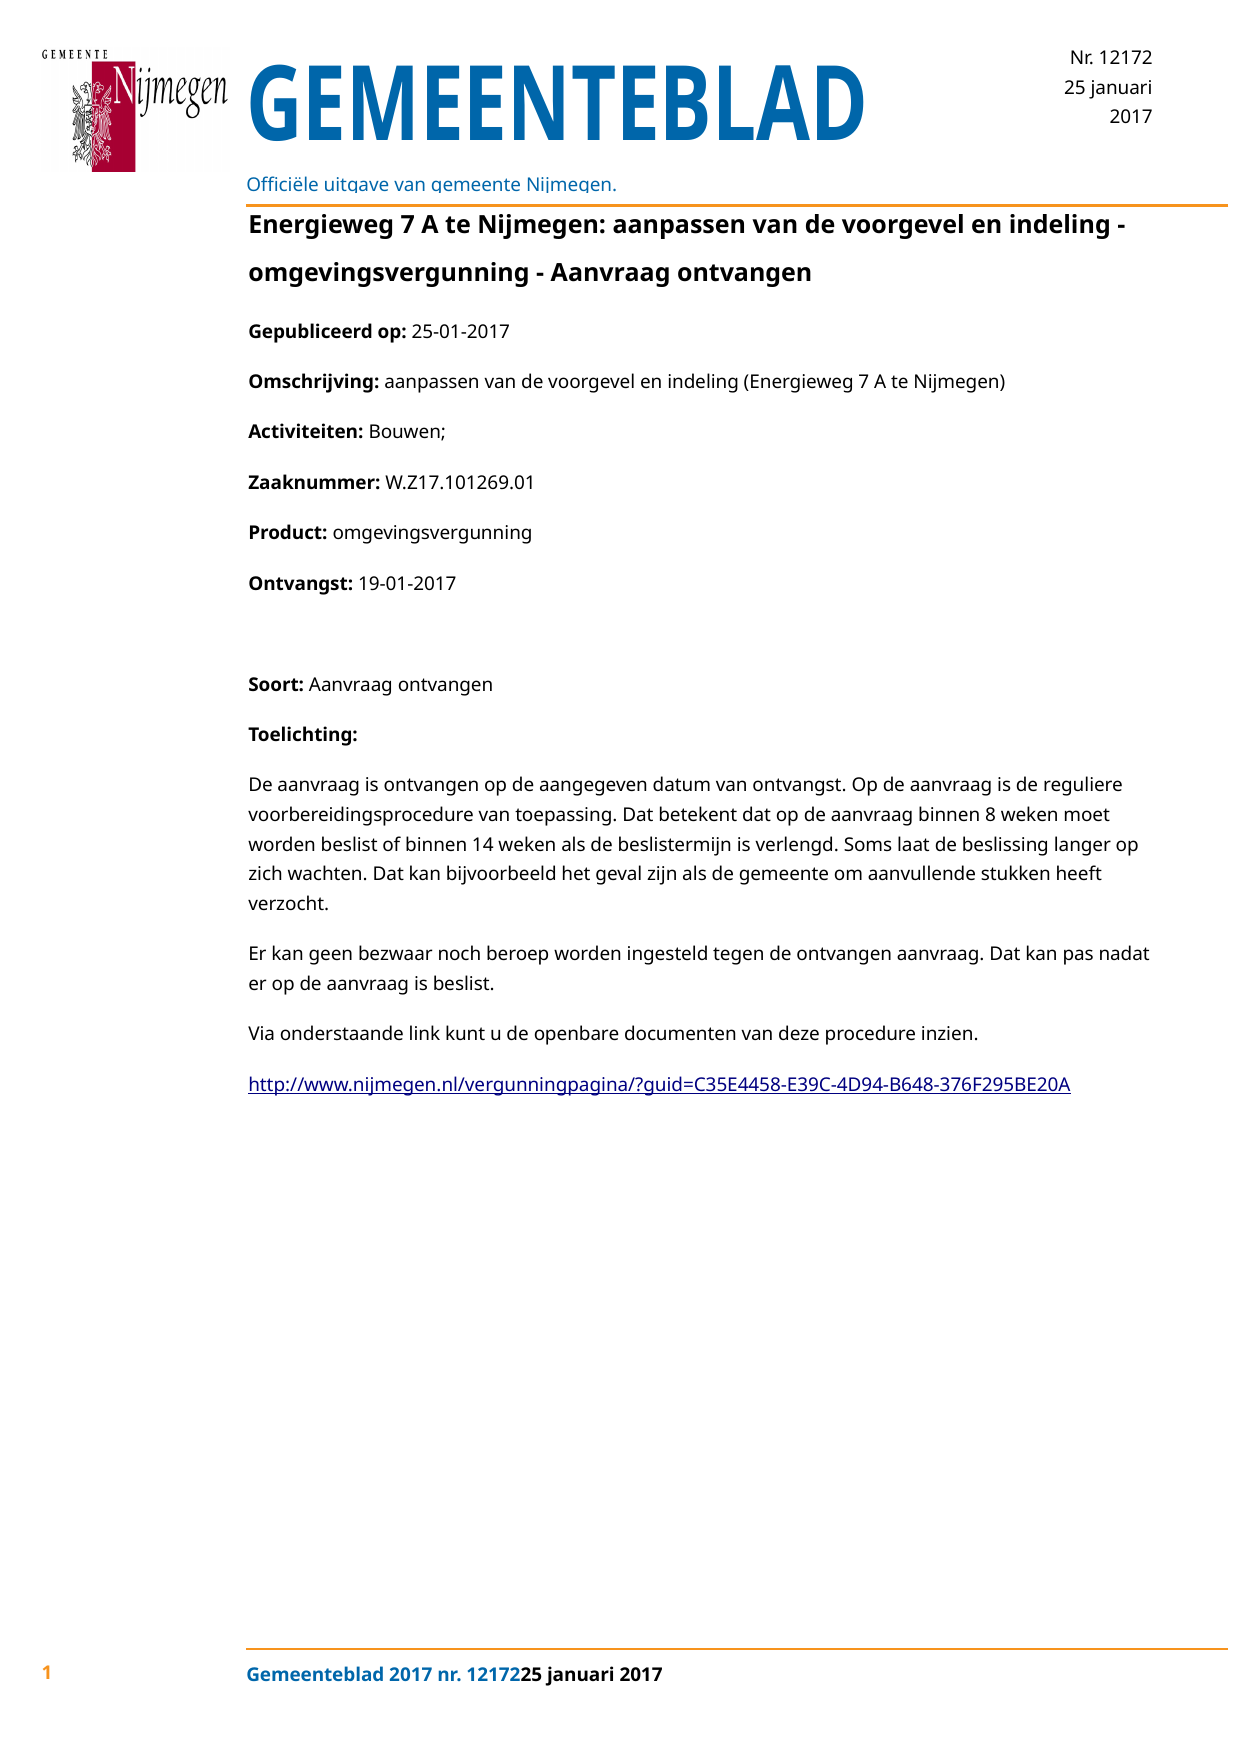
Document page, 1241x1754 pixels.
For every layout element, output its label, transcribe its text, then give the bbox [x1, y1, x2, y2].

text Via onderstaande link kunt u de openbare documenten van deze procedure inzien. [248, 1020, 1152, 1046]
text Omschrijving: aanpassen van de voorgevel en indeling (Energieweg 7 A te Nijmegen) [248, 368, 1152, 394]
text Gepubliceerd op: 25-01-2017 [248, 318, 1152, 344]
text De aanvraag is ontvangen op de aangegeven datum van ontvangst. Op de aanvraag is de reguliere voorbereidingsprocedure van toepassing. Dat betekent dat op de aanvraag binnen 8 weken moet worden beslist of binnen 14 weken als de beslistermijn is verlengd. Soms laat de beslissing langer op zich wachten. Dat kan bijvoorbeeld het geval zijn als de gemeente om aanvullende stukken heeft verzocht. [248, 772, 1152, 916]
text Zaaknummer: W.Z17.101269.01 [248, 469, 1152, 495]
text Soort: Aanvraag ontvangen [248, 671, 1152, 697]
text Ontvangst: 19-01-2017 [248, 570, 1152, 596]
picture [41, 47, 231, 172]
text Er kan geen bezwaar noch beroep worden ingesteld tegen de ontvangen aanvraag. Dat kan pas nadat er op de aanvraag is beslist. [248, 940, 1152, 996]
text http://www.nijmegen.nl/vergunningpagina/?guid=C35E4458-E39C-4D94-B648-376F295BE20A [248, 1071, 1152, 1097]
text Energieweg 7 A te Nijmegen: aanpassen van de voorgevel en indeling - omgevingsvergunning - Aanvraag ontvangen [248, 207, 1152, 288]
text Toelichting: [248, 721, 1152, 747]
text Product: omgevingsvergunning [248, 519, 1152, 545]
text Activiteiten: Bouwen; [248, 419, 1152, 444]
